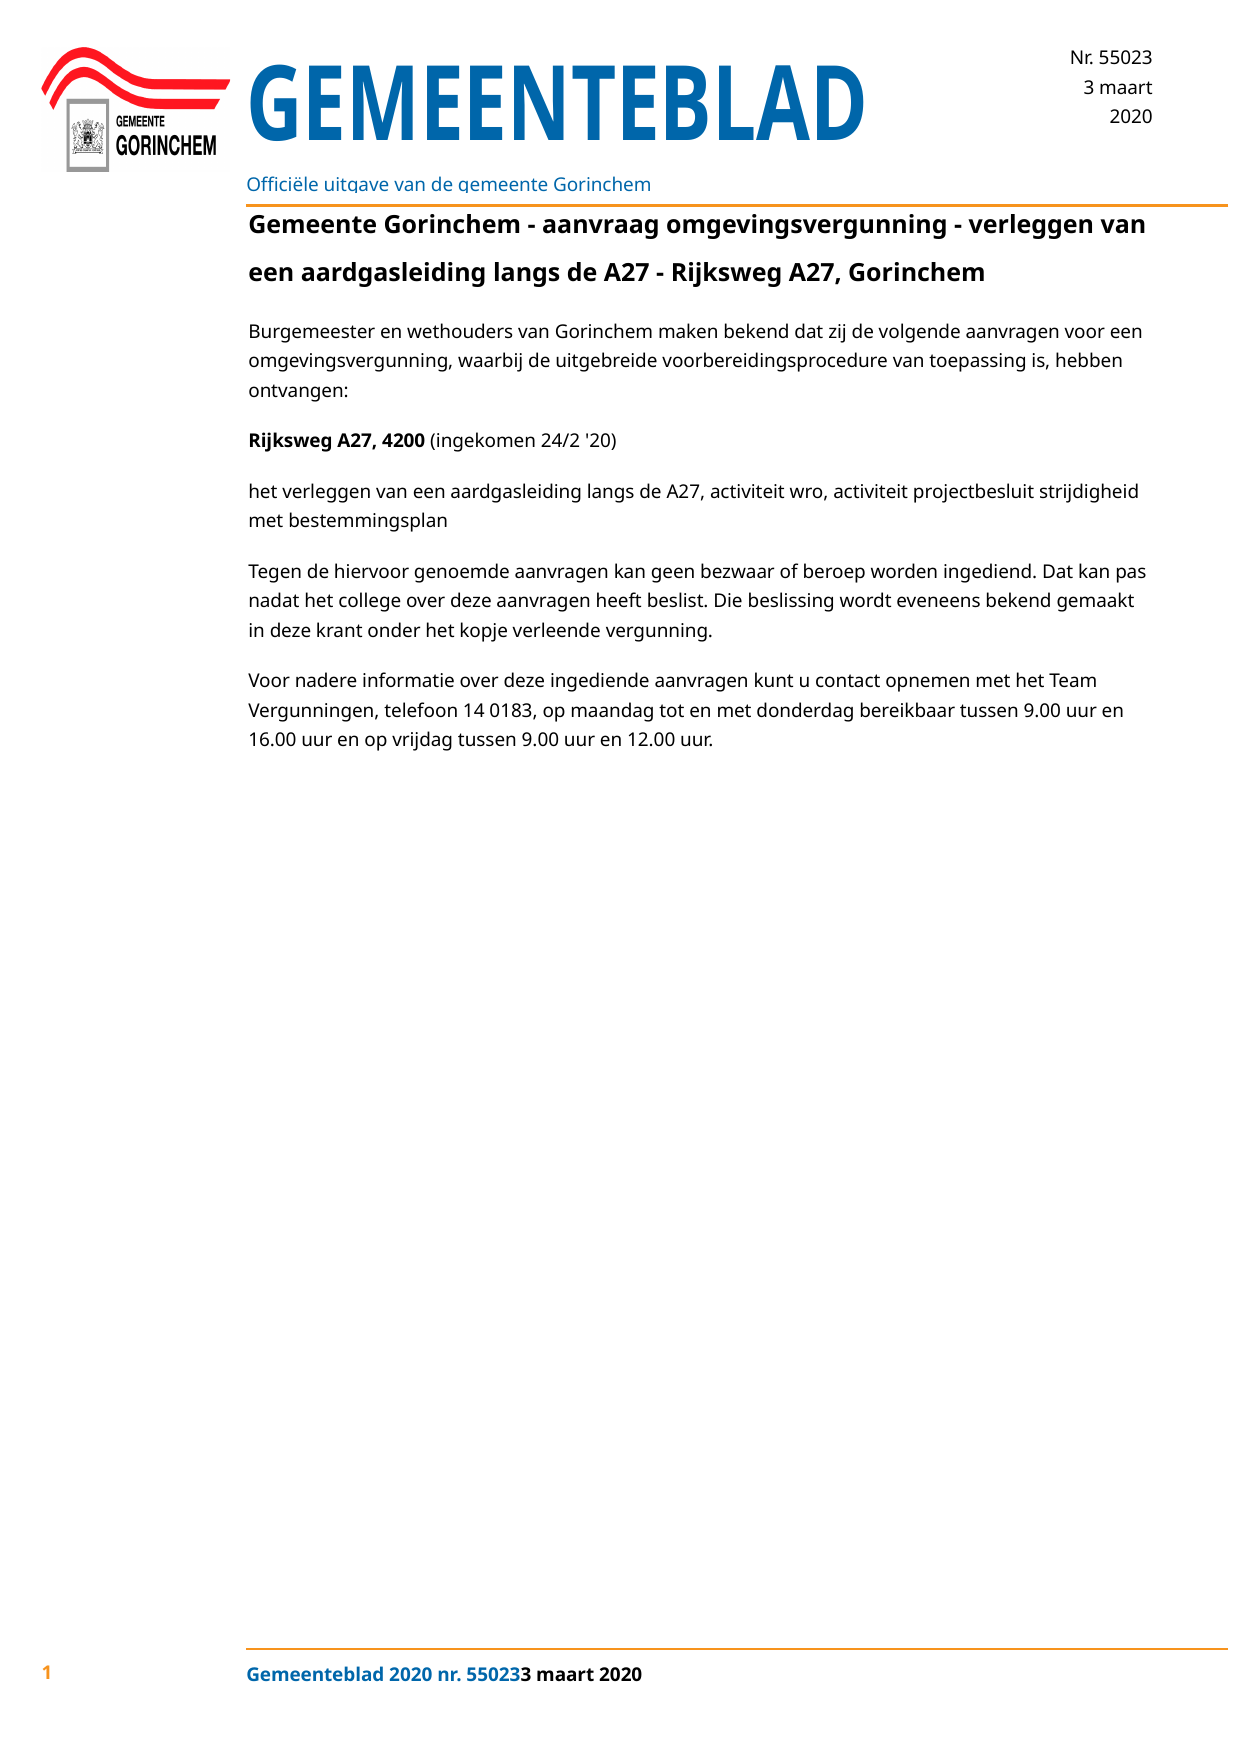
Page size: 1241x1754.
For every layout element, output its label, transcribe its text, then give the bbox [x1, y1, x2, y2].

text Tegen de hiervoor genoemde aanvragen kan geen bezwaar of beroep worden ingediend. Dat kan pas nadat het college over deze aanvragen heeft beslist. Die beslissing wordt eveneens bekend gemaakt in deze krant onder het kopje verleende vergunning. [248, 558, 1152, 643]
text Gemeente Gorinchem - aanvraag omgevingsvergunning - verleggen van een aardgasleiding langs de A27 - Rijksweg A27, Gorinchem [248, 207, 1152, 288]
text het verleggen van een aardgasleiding langs de A27, activiteit wro, activiteit projectbesluit strijdigheid met bestemmingsplan [248, 478, 1152, 533]
text Voor nadere informatie over deze ingediende aanvragen kunt u contact opnemen met het Team Vergunningen, telefoon 14 0183, op maandag tot en met donderdag bereikbaar tussen 9.00 uur en 16.00 uur en op vrijdag tussen 9.00 uur en 12.00 uur. [248, 667, 1152, 752]
picture [41, 47, 231, 172]
text Burgemeester en wethouders van Gorinchem maken bekend dat zij de volgende aanvragen voor een omgevingsvergunning, waarbij de uitgebreide voorbereidingsprocedure van toepassing is, hebben ontvangen: [248, 318, 1152, 403]
text Rijksweg A27, 4200 (ingekomen 24/2 '20) [248, 427, 1152, 453]
